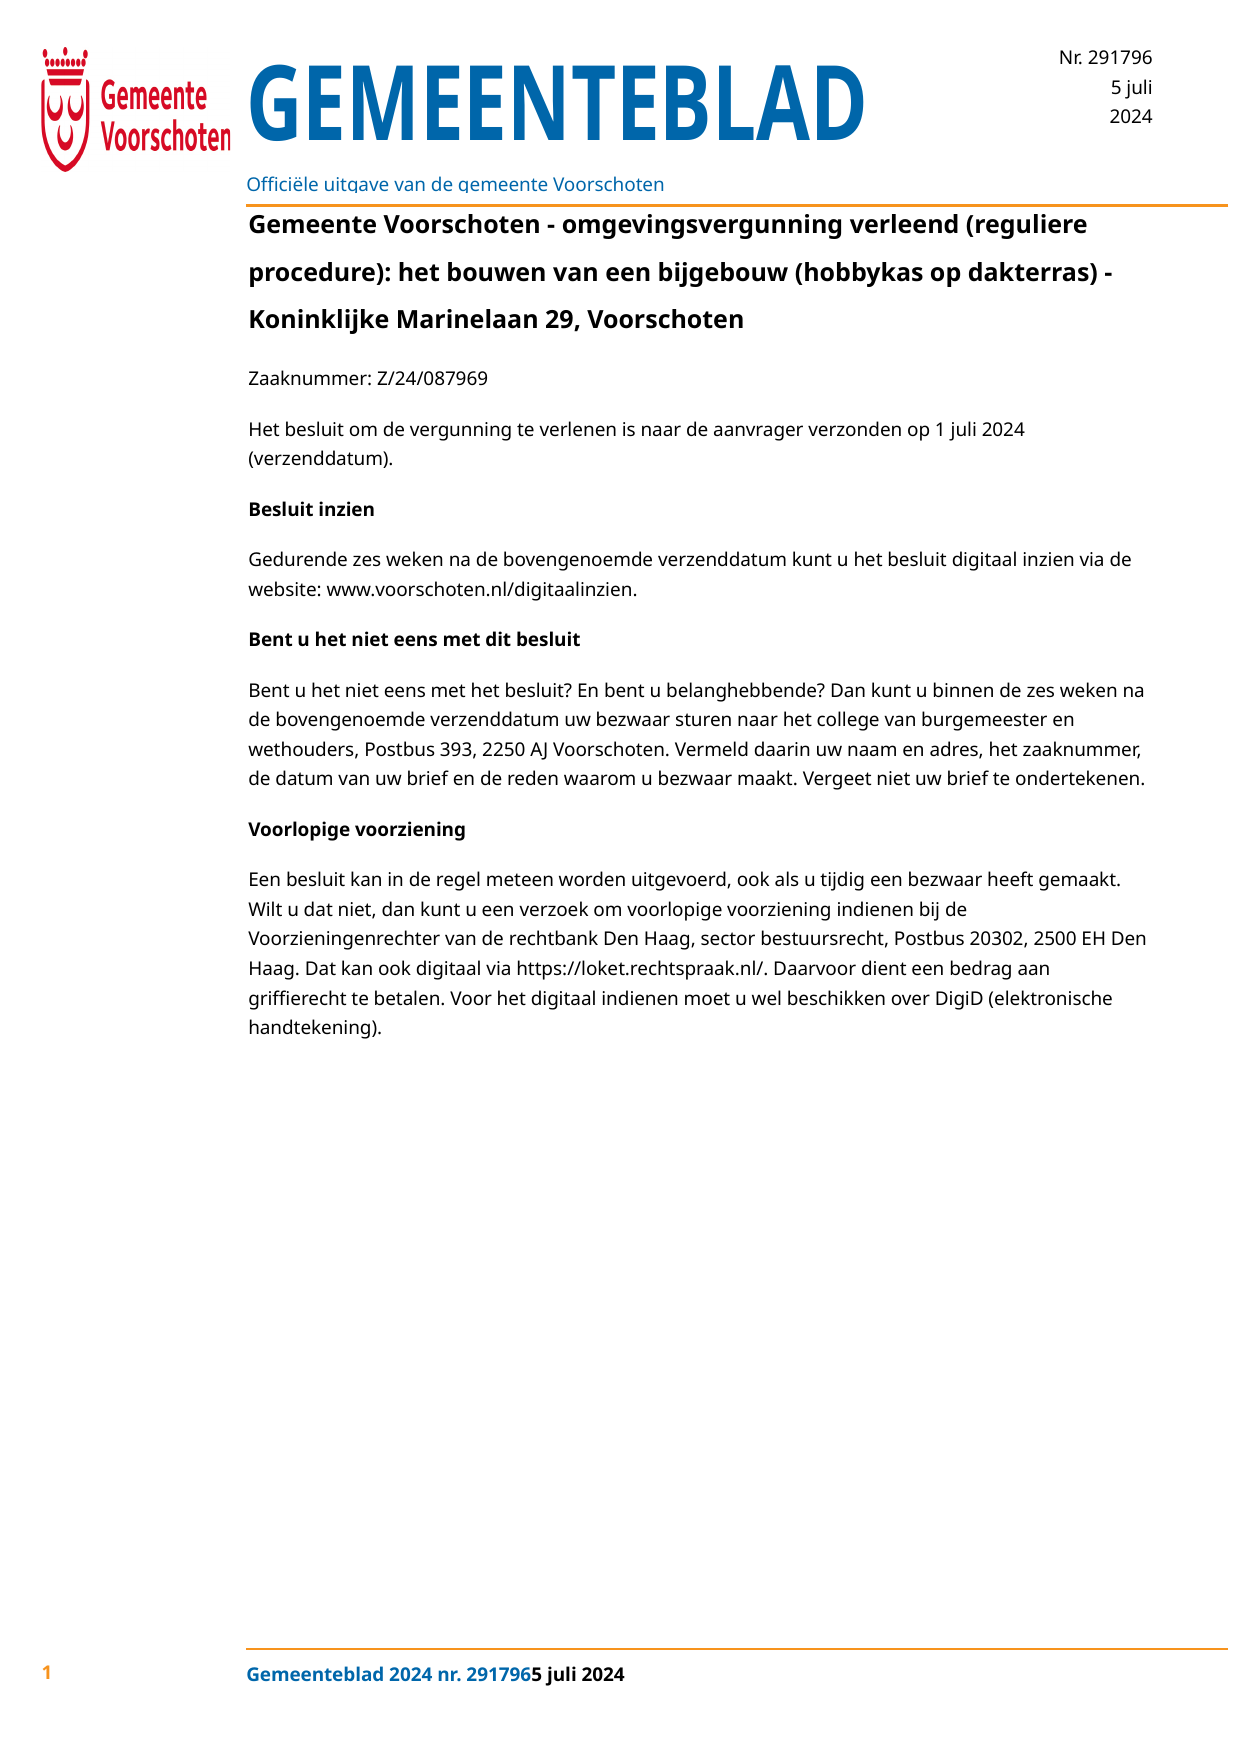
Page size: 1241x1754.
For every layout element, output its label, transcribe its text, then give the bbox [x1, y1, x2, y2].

text Zaaknummer: Z/24/087969 [248, 366, 1152, 391]
text Voorlopige voorziening [248, 816, 1152, 842]
text Bent u het niet eens met dit besluit [248, 626, 1152, 652]
picture [41, 47, 231, 172]
text Bent u het niet eens met het besluit? En bent u belanghebbende? Dan kunt u binnen de zes weken na de bovengenoemde verzenddatum uw bezwaar sturen naar het college van burgemeester en wethouders, Postbus 393, 2250 AJ Voorschoten. Vermeld daarin uw naam en adres, het zaaknummer, de datum van uw brief en de reden waarom u bezwaar maakt. Vergeet niet uw brief te ondertekenen. [248, 677, 1152, 791]
text Een besluit kan in de regel meteen worden uitgevoerd, ook als u tijdig een bezwaar heeft gemaakt. Wilt u dat niet, dan kunt u een verzoek om voorlopige voorziening indienen bij de Voorzieningenrechter van de rechtbank Den Haag, sector bestuursrecht, Postbus 20302, 2500 EH Den Haag. Dat kan ook digitaal via https://loket.rechtspraak.nl/. Daarvoor dient een bedrag aan griffierecht te betalen. Voor het digitaal indienen moet u wel beschikken over DigiD (elektronische handtekening). [248, 866, 1152, 1040]
text Gedurende zes weken na de bovengenoemde verzenddatum kunt u het besluit digitaal inzien via de website: www.voorschoten.nl/digitaalinzien. [248, 546, 1152, 602]
text Het besluit om de vergunning te verlenen is naar de aanvrager verzonden op 1 juli 2024 (verzenddatum). [248, 416, 1152, 471]
text Besluit inzien [248, 496, 1152, 522]
text Gemeente Voorschoten - omgevingsvergunning verleend (reguliere procedure): het bouwen van een bijgebouw (hobbykas op dakterras) - Koninklijke Marinelaan 29, Voorschoten [248, 207, 1152, 336]
